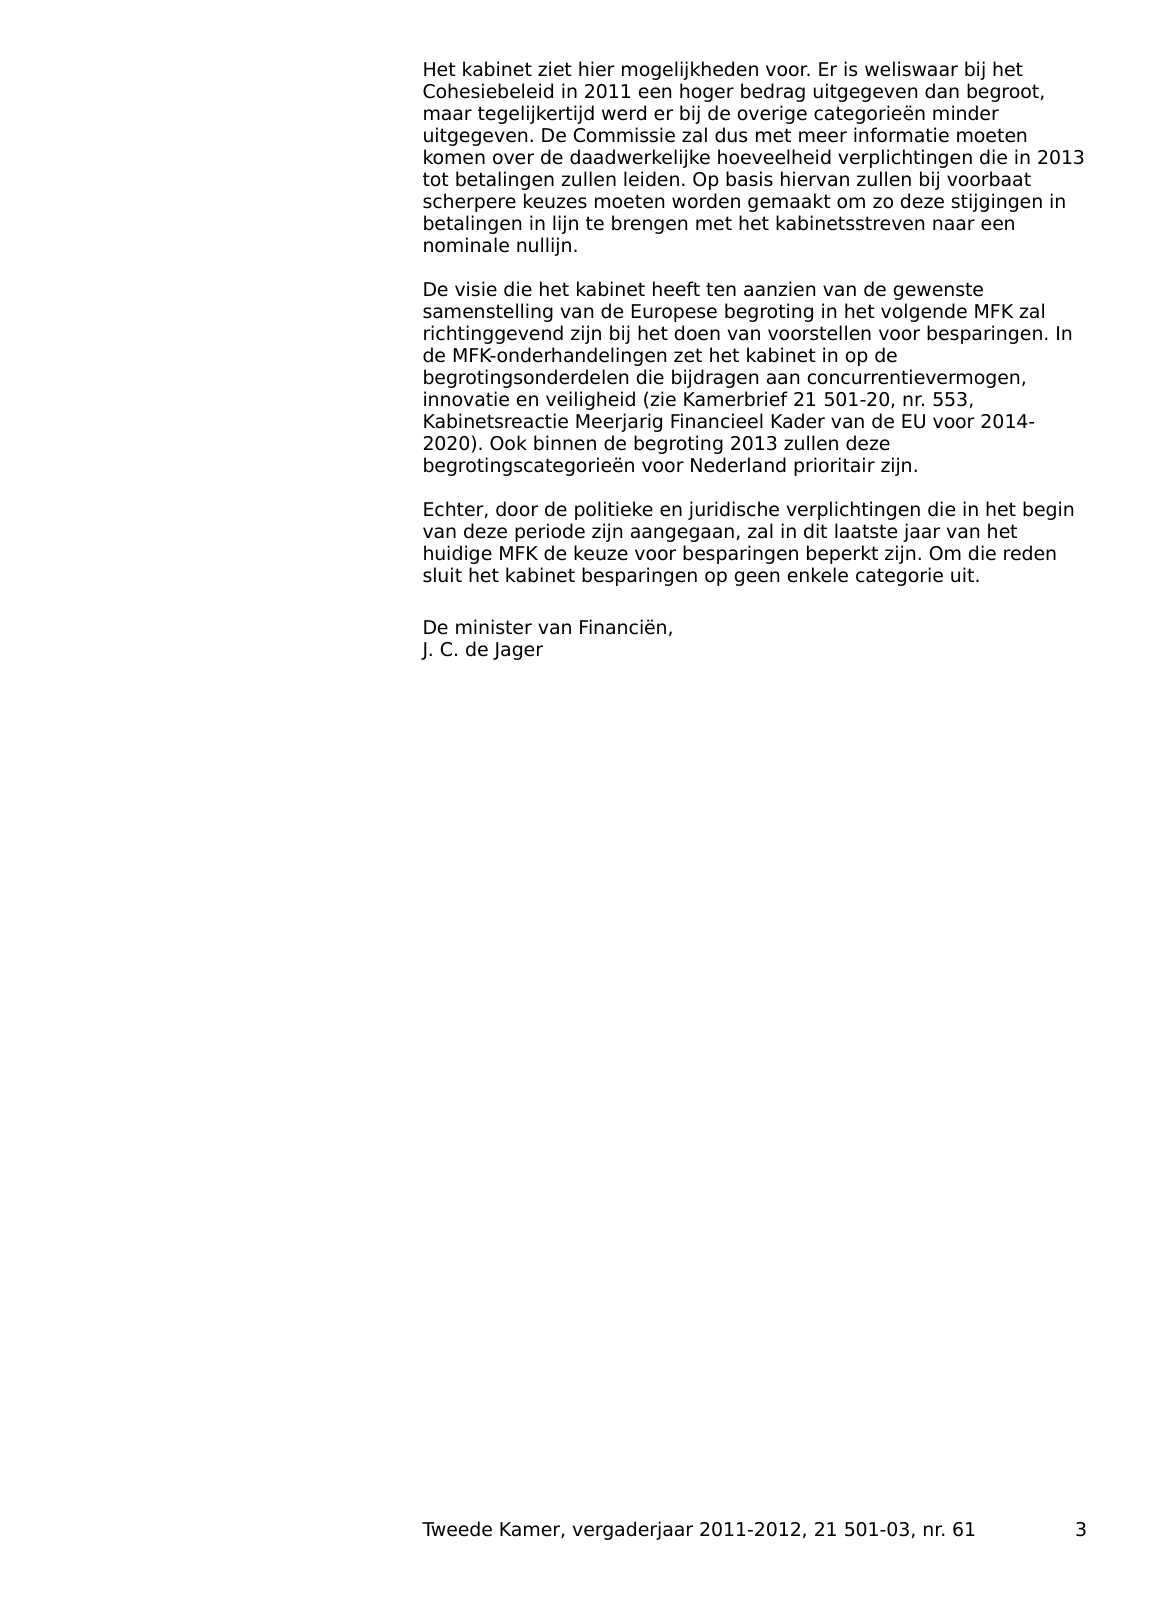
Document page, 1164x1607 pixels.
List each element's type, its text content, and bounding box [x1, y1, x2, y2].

text De minister van Financiën, J. C. de Jager [422, 617, 1087, 661]
text De visie die het kabinet heeft ten aanzien van de gewenste samenstelling van de Europese begroting in het volgende MFK zal richtinggevend zijn bij het doen van voorstellen voor besparingen. In de MFK-onderhandelingen zet het kabinet in op de begrotingsonderdelen die bijdragen aan concurrentievermogen, innovatie en veiligheid (zie Kamerbrief 21 501-20, nr. 553, Kabinetsreactie Meerjarig Financieel Kader van de EU voor 2014- 2020). Ook binnen de begroting 2013 zullen deze begrotingscategorieën voor Nederland prioritair zijn. [422, 279, 1087, 477]
text Het kabinet ziet hier mogelijkheden voor. Er is weliswaar bij het Cohesiebeleid in 2011 een hoger bedrag uitgegeven dan begroot, maar tegelijkertijd werd er bij de overige categorieën minder uitgegeven. De Commissie zal dus met meer informatie moeten komen over de daadwerkelijke hoeveelheid verplichtingen die in 2013 tot betalingen zullen leiden. Op basis hiervan zullen bij voorbaat scherpere keuzes moeten worden gemaakt om zo deze stijgingen in betalingen in lijn te brengen met het kabinetsstreven naar een nominale nullijn. [422, 59, 1087, 257]
text Echter, door de politieke en juridische verplichtingen die in het begin van deze periode zijn aangegaan, zal in dit laatste jaar van het huidige MFK de keuze voor besparingen beperkt zijn. Om die reden sluit het kabinet besparingen op geen enkele categorie uit. [422, 499, 1087, 587]
